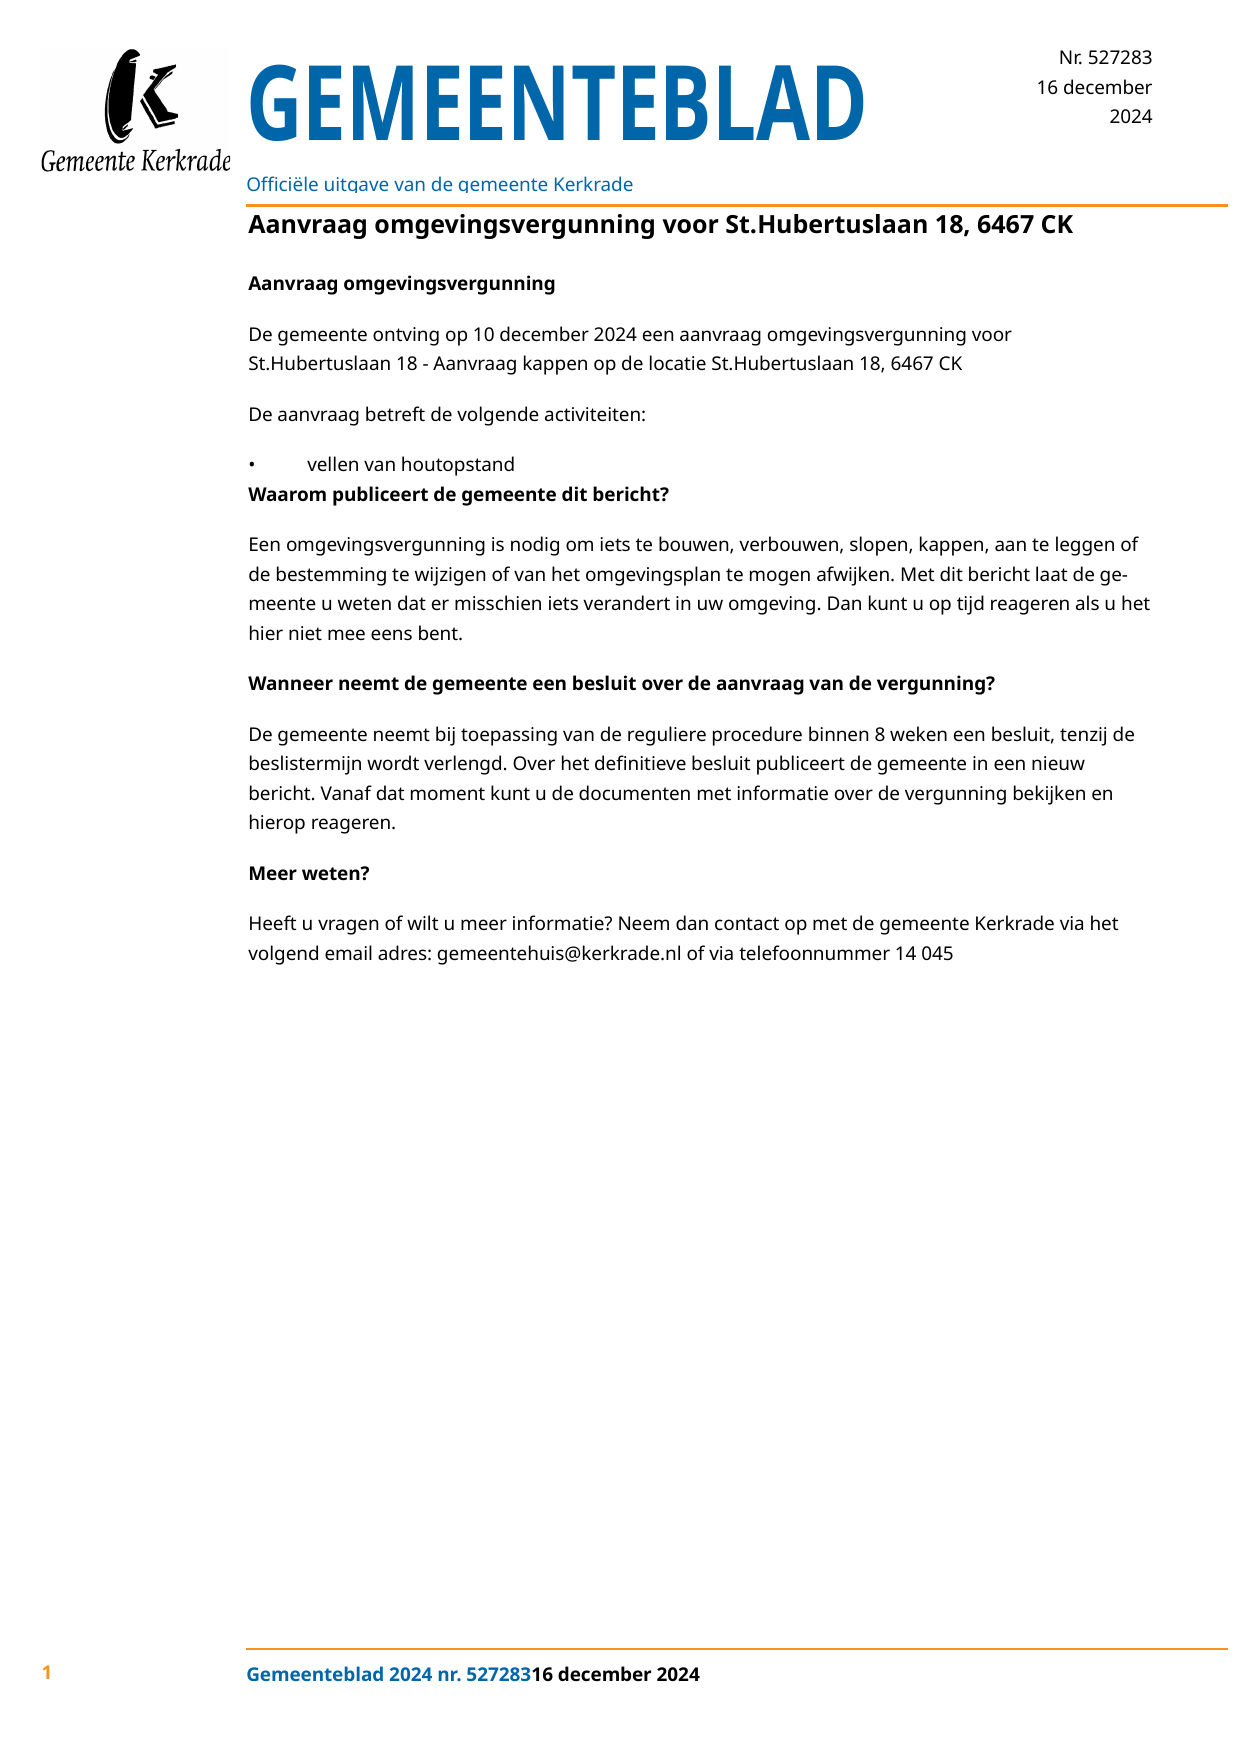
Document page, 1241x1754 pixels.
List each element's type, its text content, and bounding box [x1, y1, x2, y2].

text De aanvraag betreft de volgende activiteiten: [248, 401, 1152, 426]
text Waarom publiceert de gemeente dit bericht? [248, 481, 1152, 506]
list vellen van houtopstand [248, 451, 1152, 477]
text Aanvraag omgevingsvergunning voor St.Hubertuslaan 18, 6467 CK [248, 207, 1152, 241]
text Meer weten? [248, 860, 1152, 886]
text Wanneer neemt de gemeente een besluit over de aanvraag van de vergunning? [248, 670, 1152, 696]
text Een omgevingsvergunning is nodig om iets te bouwen, verbouwen, slopen, kappen, aan te leggen of de bestemming te wijzigen of van het omgevingsplan te mogen afwijken. Met dit bericht laat de ge- meente u weten dat er misschien iets verandert in uw omgeving. Dan kunt u op tijd reageren als u het hier niet mee eens bent. [248, 531, 1152, 646]
text Aanvraag omgevingsvergunning [248, 270, 1152, 296]
picture [41, 47, 231, 172]
text De gemeente neemt bij toepassing van de reguliere procedure binnen 8 weken een besluit, tenzij de beslistermijn wordt verlengd. Over het definitieve besluit publiceert de gemeente in een nieuw bericht. Vanaf dat moment kunt u de documenten met informatie over de vergunning bekijken en hierop reageren. [248, 721, 1152, 835]
text Heeft u vragen of wilt u meer informatie? Neem dan contact op met de gemeente Kerkrade via het volgend email adres: gemeentehuis@kerkrade.nl of via telefoonnummer 14 045 [248, 910, 1152, 966]
text De gemeente ontving op 10 december 2024 een aanvraag omgevingsvergunning voor St.Hubertuslaan 18 - Aanvraag kappen op de locatie St.Hubertuslaan 18, 6467 CK [248, 321, 1152, 376]
